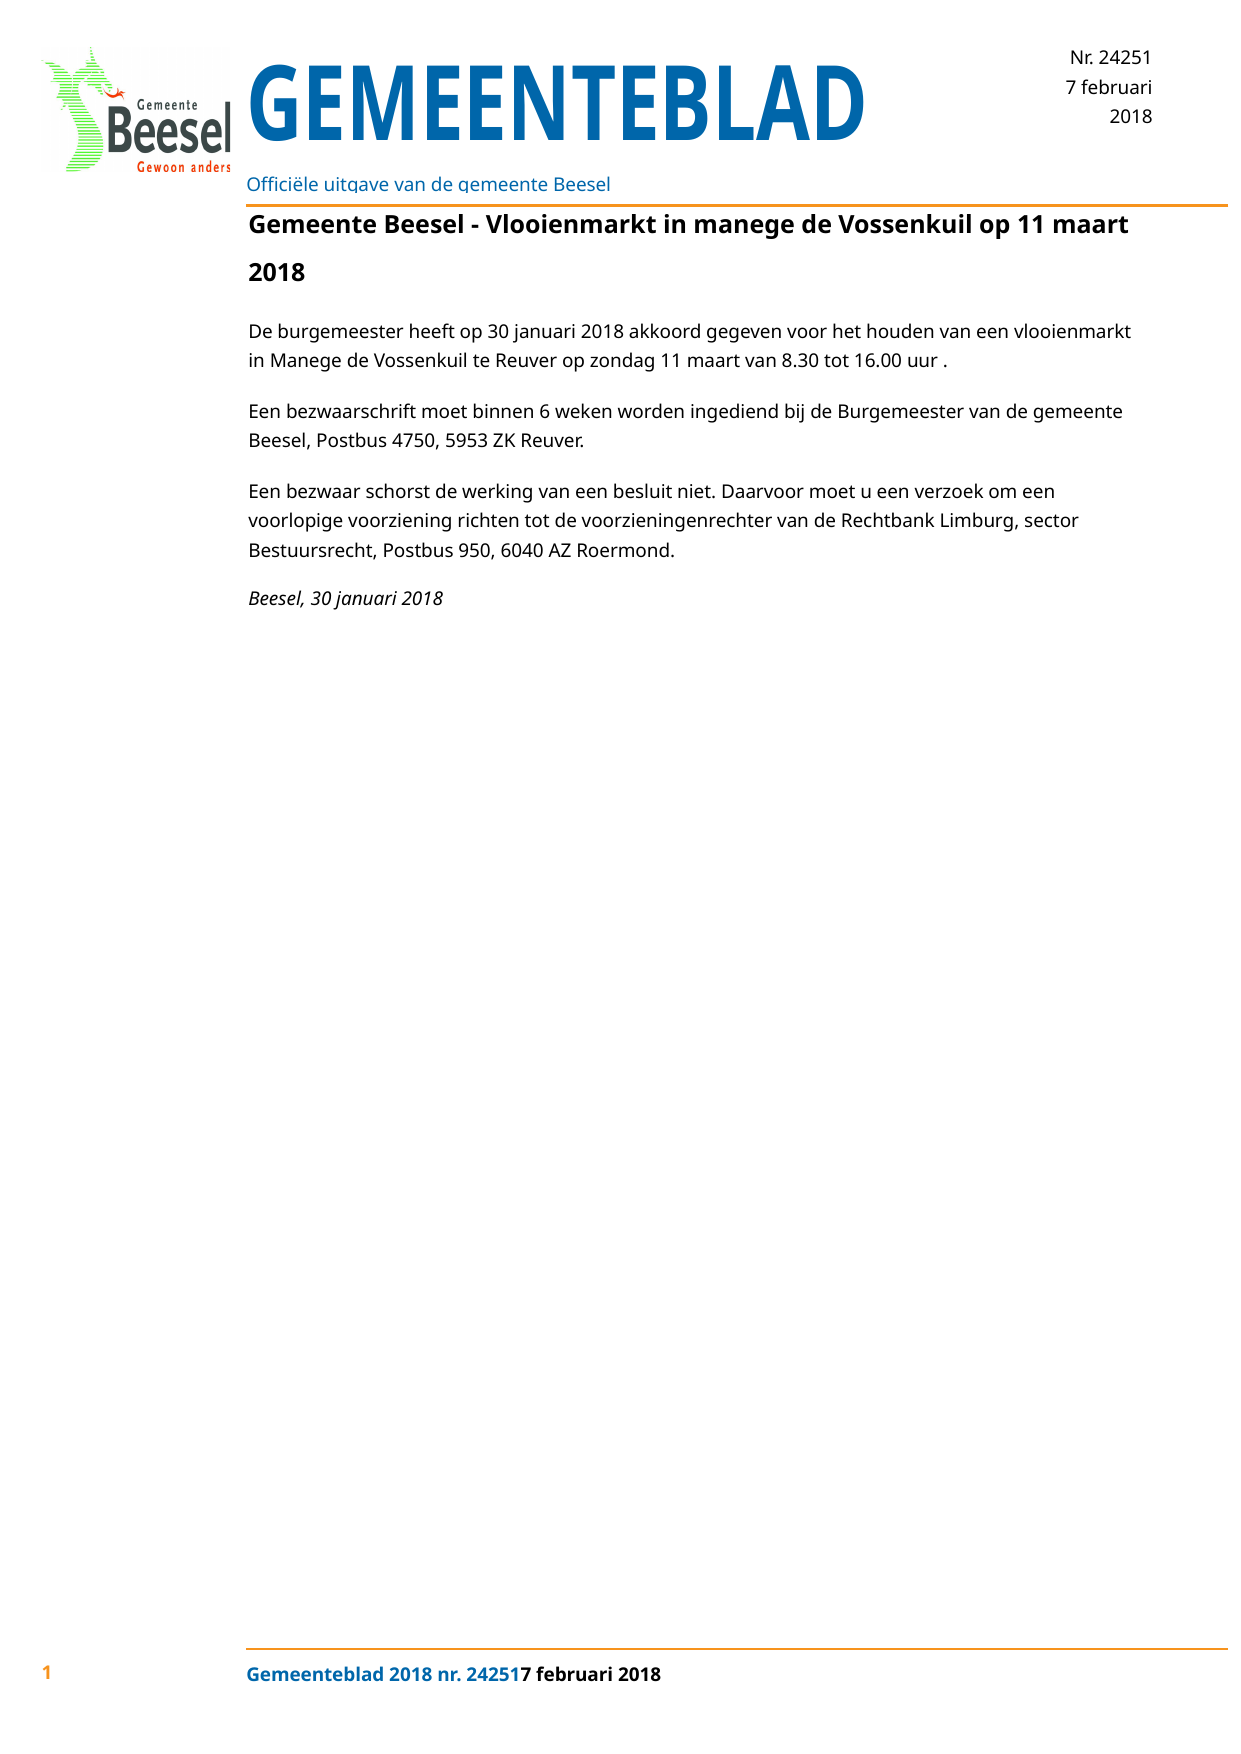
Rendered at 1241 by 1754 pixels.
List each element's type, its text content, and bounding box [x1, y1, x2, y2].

text Beesel, 30 januari 2018 [248, 585, 1152, 611]
text Gemeente Beesel - Vlooienmarkt in manege de Vossenkuil op 11 maart 2018 [248, 207, 1152, 288]
text De burgemeester heeft op 30 januari 2018 akkoord gegeven voor het houden van een vlooienmarkt in Manege de Vossenkuil te Reuver op zondag 11 maart van 8.30 tot 16.00 uur . [248, 318, 1152, 373]
text Een bezwaarschrift moet binnen 6 weken worden ingediend bij de Burgemeester van de gemeente Beesel, Postbus 4750, 5953 ZK Reuver. [248, 398, 1152, 453]
text Een bezwaar schorst de werking van een besluit niet. Daarvoor moet u een verzoek om een voorlopige voorziening richten tot de voorzieningenrechter van de Rechtbank Limburg, sector Bestuursrecht, Postbus 950, 6040 AZ Roermond. [248, 478, 1152, 563]
picture [41, 47, 231, 172]
